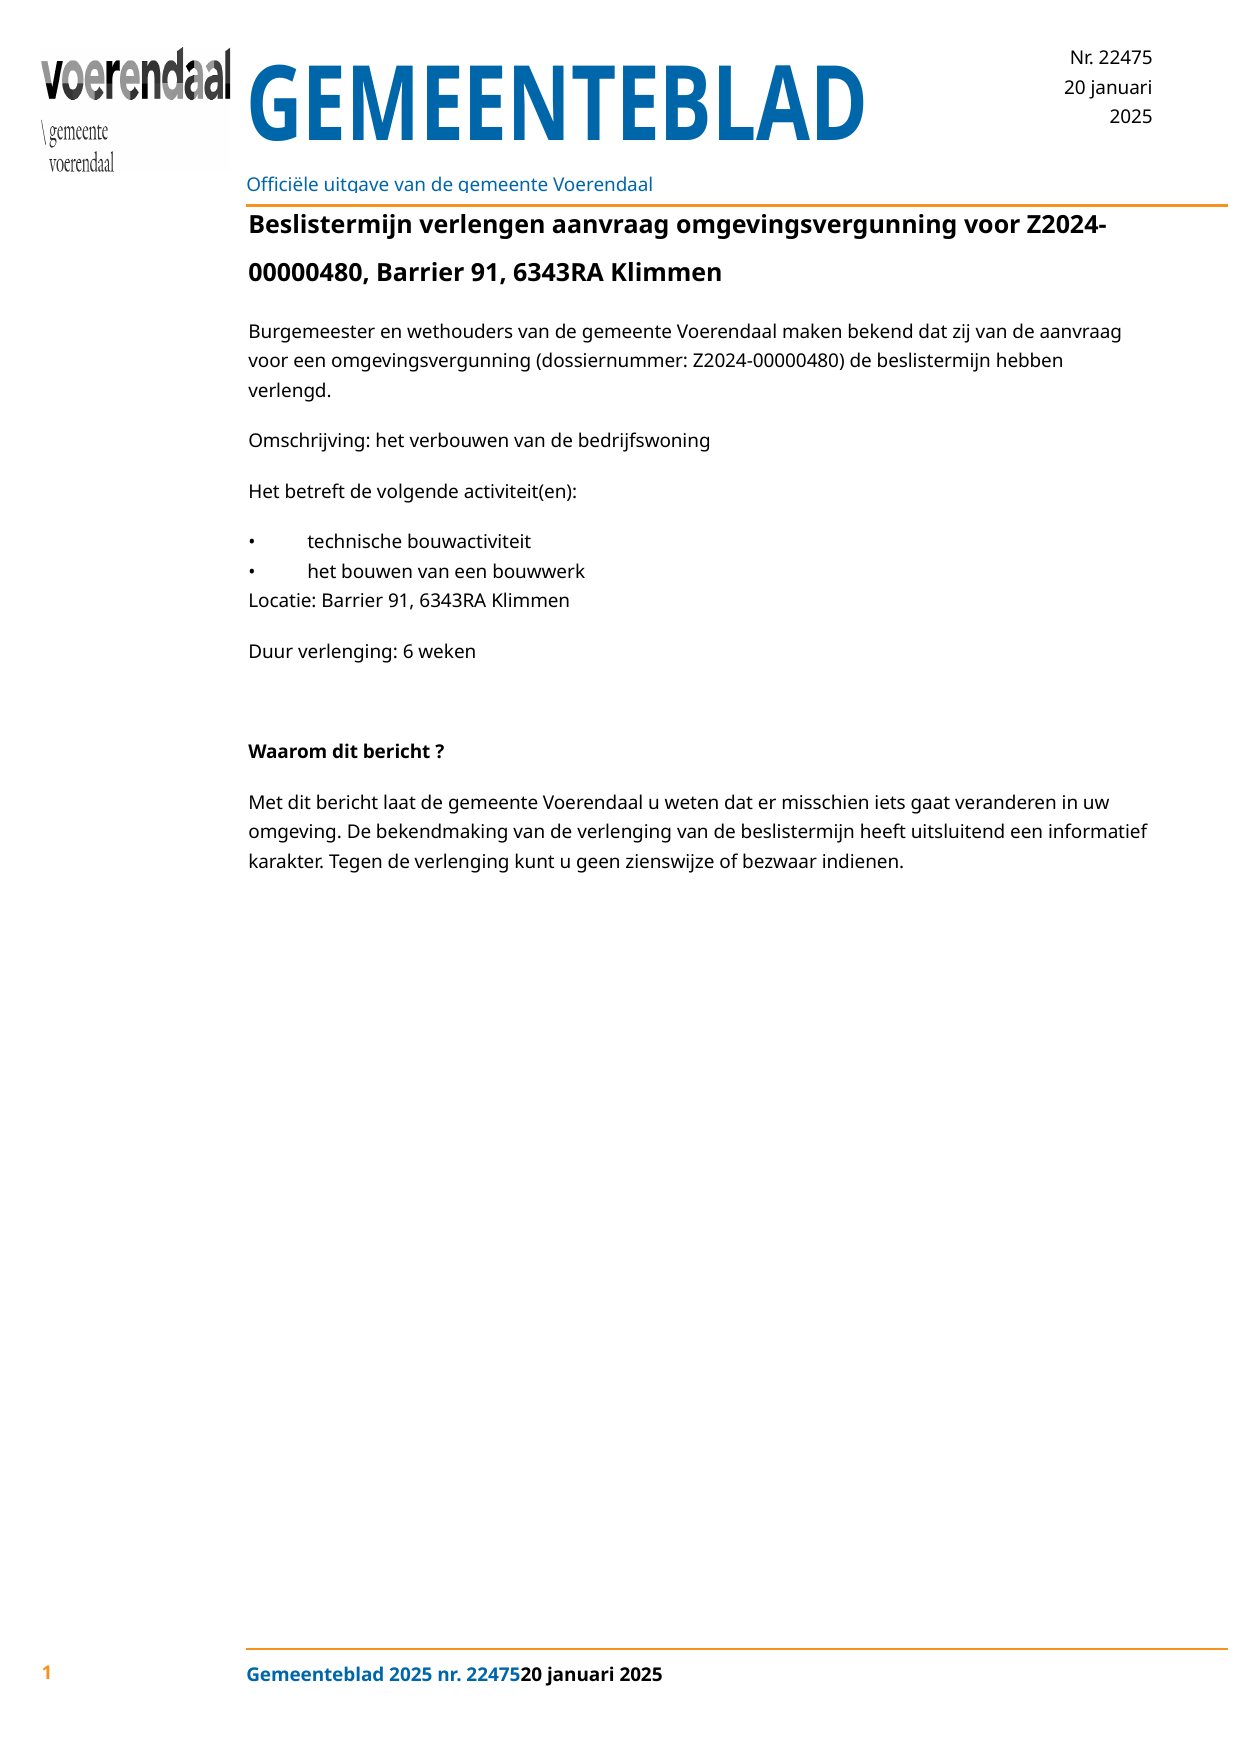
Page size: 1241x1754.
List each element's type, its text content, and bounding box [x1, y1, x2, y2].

text Burgemeester en wethouders van de gemeente Voerendaal maken bekend dat zij van de aanvraag voor een omgevingsvergunning (dossiernummer: Z2024-00000480) de beslistermijn hebben verlengd. [248, 318, 1152, 403]
text Locatie: Barrier 91, 6343RA Klimmen [248, 587, 1152, 613]
picture [41, 47, 231, 172]
text Met dit bericht laat de gemeente Voerendaal u weten dat er misschien iets gaat veranderen in uw omgeving. De bekendmaking van de verlenging van de beslistermijn heeft uitsluitend een informatief karakter. Tegen de verlenging kunt u geen zienswijze of bezwaar indienen. [248, 789, 1152, 874]
text Omschrijving: het verbouwen van de bedrijfswoning [248, 427, 1152, 453]
text Duur verlenging: 6 weken [248, 638, 1152, 664]
list het bouwen van een bouwwerk [248, 558, 1152, 584]
text Het betreft de volgende activiteit(en): [248, 478, 1152, 504]
text Waarom dit bericht ? [248, 739, 1152, 764]
text Beslistermijn verlengen aanvraag omgevingsvergunning voor Z2024-00000480, Barrier 91, 6343RA Klimmen [248, 207, 1152, 288]
list technische bouwactiviteit [248, 528, 1152, 554]
